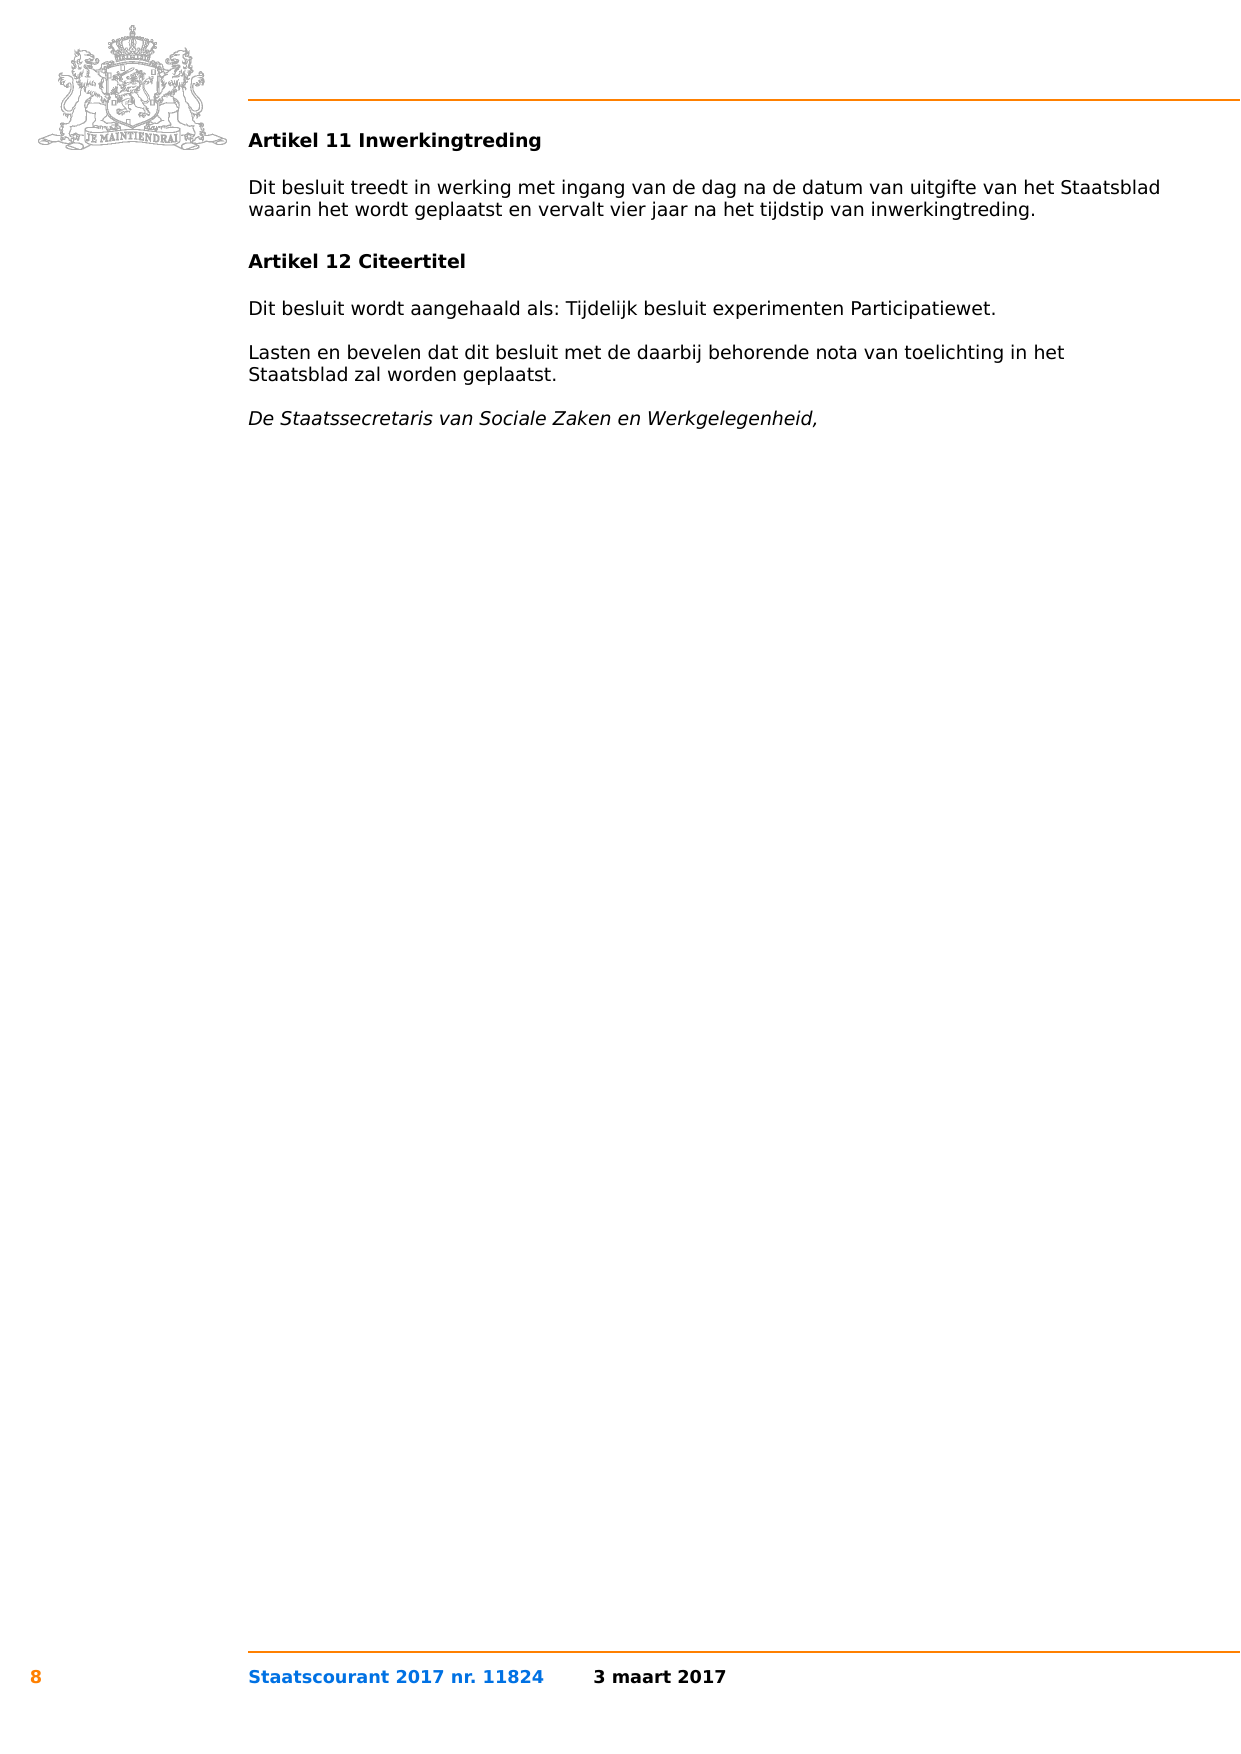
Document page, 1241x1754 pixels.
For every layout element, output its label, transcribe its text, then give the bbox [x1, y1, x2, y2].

subtitle Artikel 12 Citeertitel [248, 251, 1163, 273]
text Lasten en bevelen dat dit besluit met de daarbij behorende nota van toelichting in het Staatsblad zal worden geplaatst. [248, 342, 1163, 386]
subtitle Artikel 11 Inwerkingtreding [248, 130, 1163, 152]
text De Staatssecretaris van Sociale Zaken en Werkgelegenheid, [248, 407, 1163, 429]
picture [38, 25, 227, 150]
text Dit besluit treedt in werking met ingang van de dag na de datum van uitgifte van het Staatsblad waarin het wordt geplaatst en vervalt vier jaar na het tijdstip van inwerkingtreding. [248, 177, 1163, 221]
text Dit besluit wordt aangehaald als: Tijdelijk besluit experimenten Participatiewet. [248, 298, 1163, 320]
